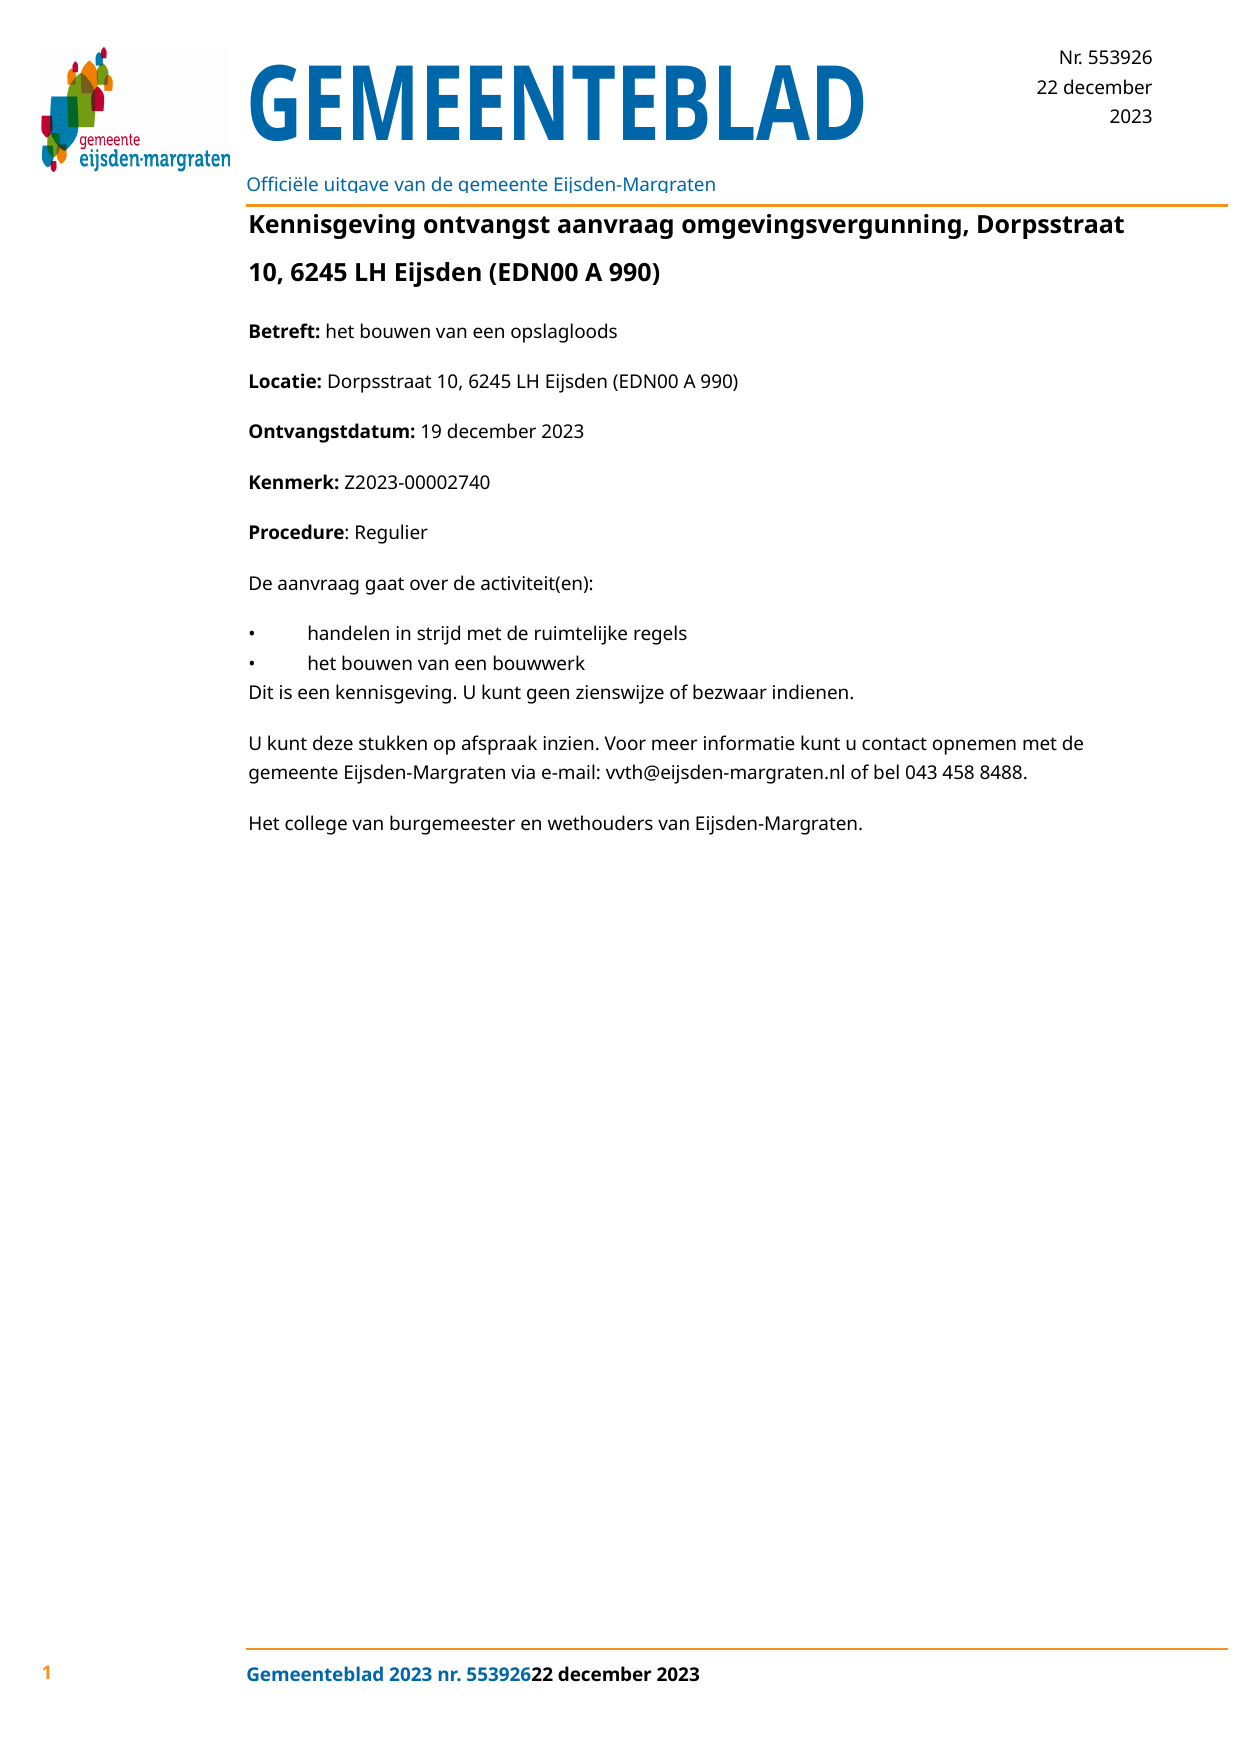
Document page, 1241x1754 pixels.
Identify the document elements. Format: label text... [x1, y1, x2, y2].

list handelen in strijd met de ruimtelijke regels [248, 620, 1152, 646]
picture [41, 47, 231, 172]
text Dit is een kennisgeving. U kunt geen zienswijze of bezwaar indienen. [248, 679, 1152, 705]
text Kenmerk: Z2023-00002740 [248, 469, 1152, 495]
text U kunt deze stukken op afspraak inzien. Voor meer informatie kunt u contact opnemen met de gemeente Eijsden-Margraten via e-mail: vvth@eijsden-margraten.nl of bel 043 458 8488. [248, 730, 1152, 785]
text Procedure: Regulier [248, 519, 1152, 545]
text Kennisgeving ontvangst aanvraag omgevingsvergunning, Dorpsstraat 10, 6245 LH Eijsden (EDN00 A 990) [248, 207, 1152, 288]
text Het college van burgemeester en wethouders van Eijsden-Margraten. [248, 810, 1152, 836]
list het bouwen van een bouwwerk [248, 650, 1152, 676]
text Ontvangstdatum: 19 december 2023 [248, 419, 1152, 444]
text De aanvraag gaat over de activiteit(en): [248, 570, 1152, 596]
text Betreft: het bouwen van een opslagloods [248, 318, 1152, 344]
text Locatie: Dorpsstraat 10, 6245 LH Eijsden (EDN00 A 990) [248, 368, 1152, 394]
